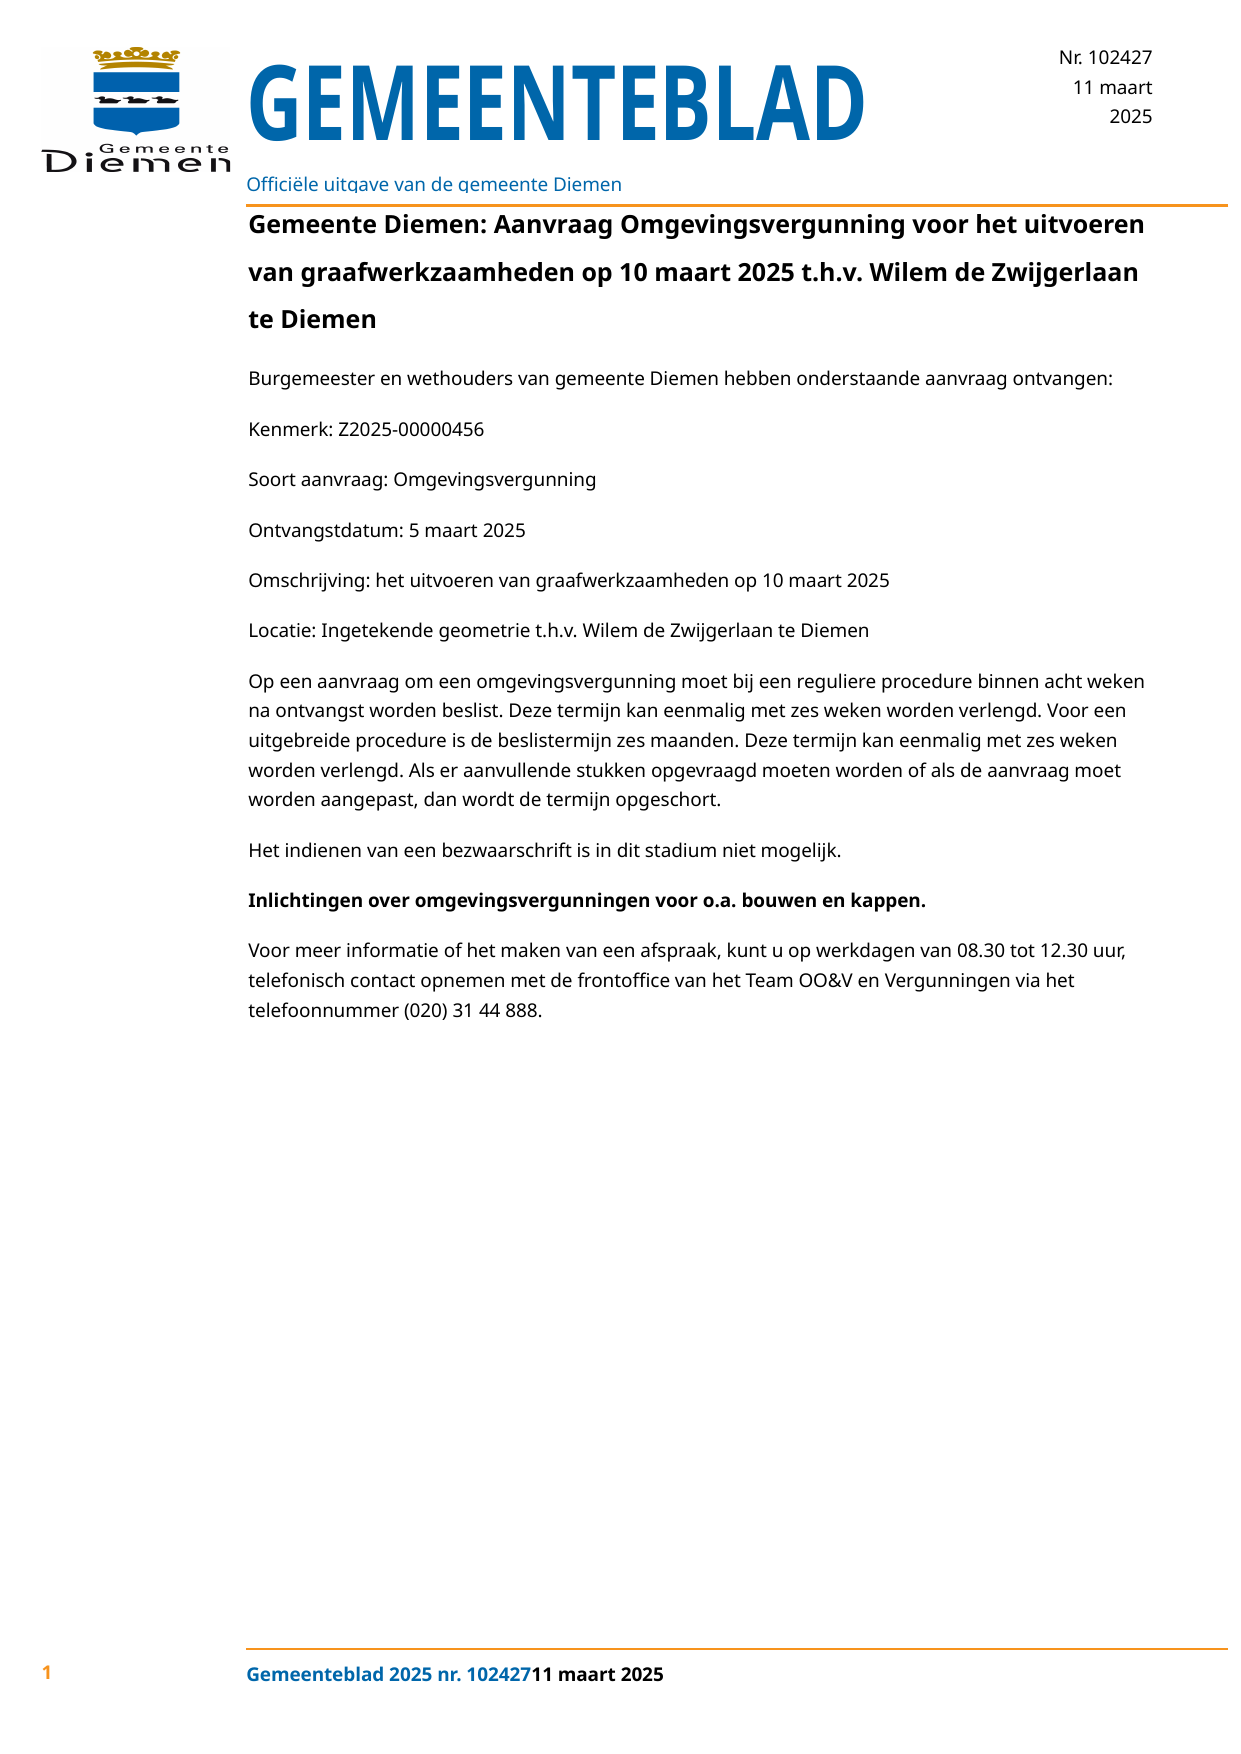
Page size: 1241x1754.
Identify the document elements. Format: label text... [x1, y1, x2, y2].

picture [41, 47, 231, 172]
text Omschrijving: het uitvoeren van graafwerkzaamheden op 10 maart 2025 [248, 567, 1152, 593]
text Op een aanvraag om een omgevingsvergunning moet bij een reguliere procedure binnen acht weken na ontvangst worden beslist. Deze termijn kan eenmalig met zes weken worden verlengd. Voor een uitgebreide procedure is de beslistermijn zes maanden. Deze termijn kan eenmalig met zes weken worden verlengd. Als er aanvullende stukken opgevraagd moeten worden of als de aanvraag moet worden aangepast, dan wordt de termijn opgeschort. [248, 668, 1152, 812]
text Voor meer informatie of het maken van een afspraak, kunt u op werkdagen van 08.30 tot 12.30 uur, telefonisch contact opnemen met de frontoffice van het Team OO&V en Vergunningen via het telefoonnummer (020) 31 44 888. [248, 938, 1152, 1022]
text Het indienen van een bezwaarschrift is in dit stadium niet mogelijk. [248, 837, 1152, 862]
text Soort aanvraag: Omgevingsvergunning [248, 466, 1152, 492]
text Locatie: Ingetekende geometrie t.h.v. Wilem de Zwijgerlaan te Diemen [248, 618, 1152, 643]
text Ontvangstdatum: 5 maart 2025 [248, 517, 1152, 542]
text Burgemeester en wethouders van gemeente Diemen hebben onderstaande aanvraag ontvangen: [248, 366, 1152, 391]
text Kenmerk: Z2025-00000456 [248, 416, 1152, 442]
text Inlichtingen over omgevingsvergunningen voor o.a. bouwen en kappen. [248, 887, 1152, 913]
text Gemeente Diemen: Aanvraag Omgevingsvergunning voor het uitvoeren van graafwerkzaamheden op 10 maart 2025 t.h.v. Wilem de Zwijgerlaan te Diemen [248, 207, 1152, 336]
